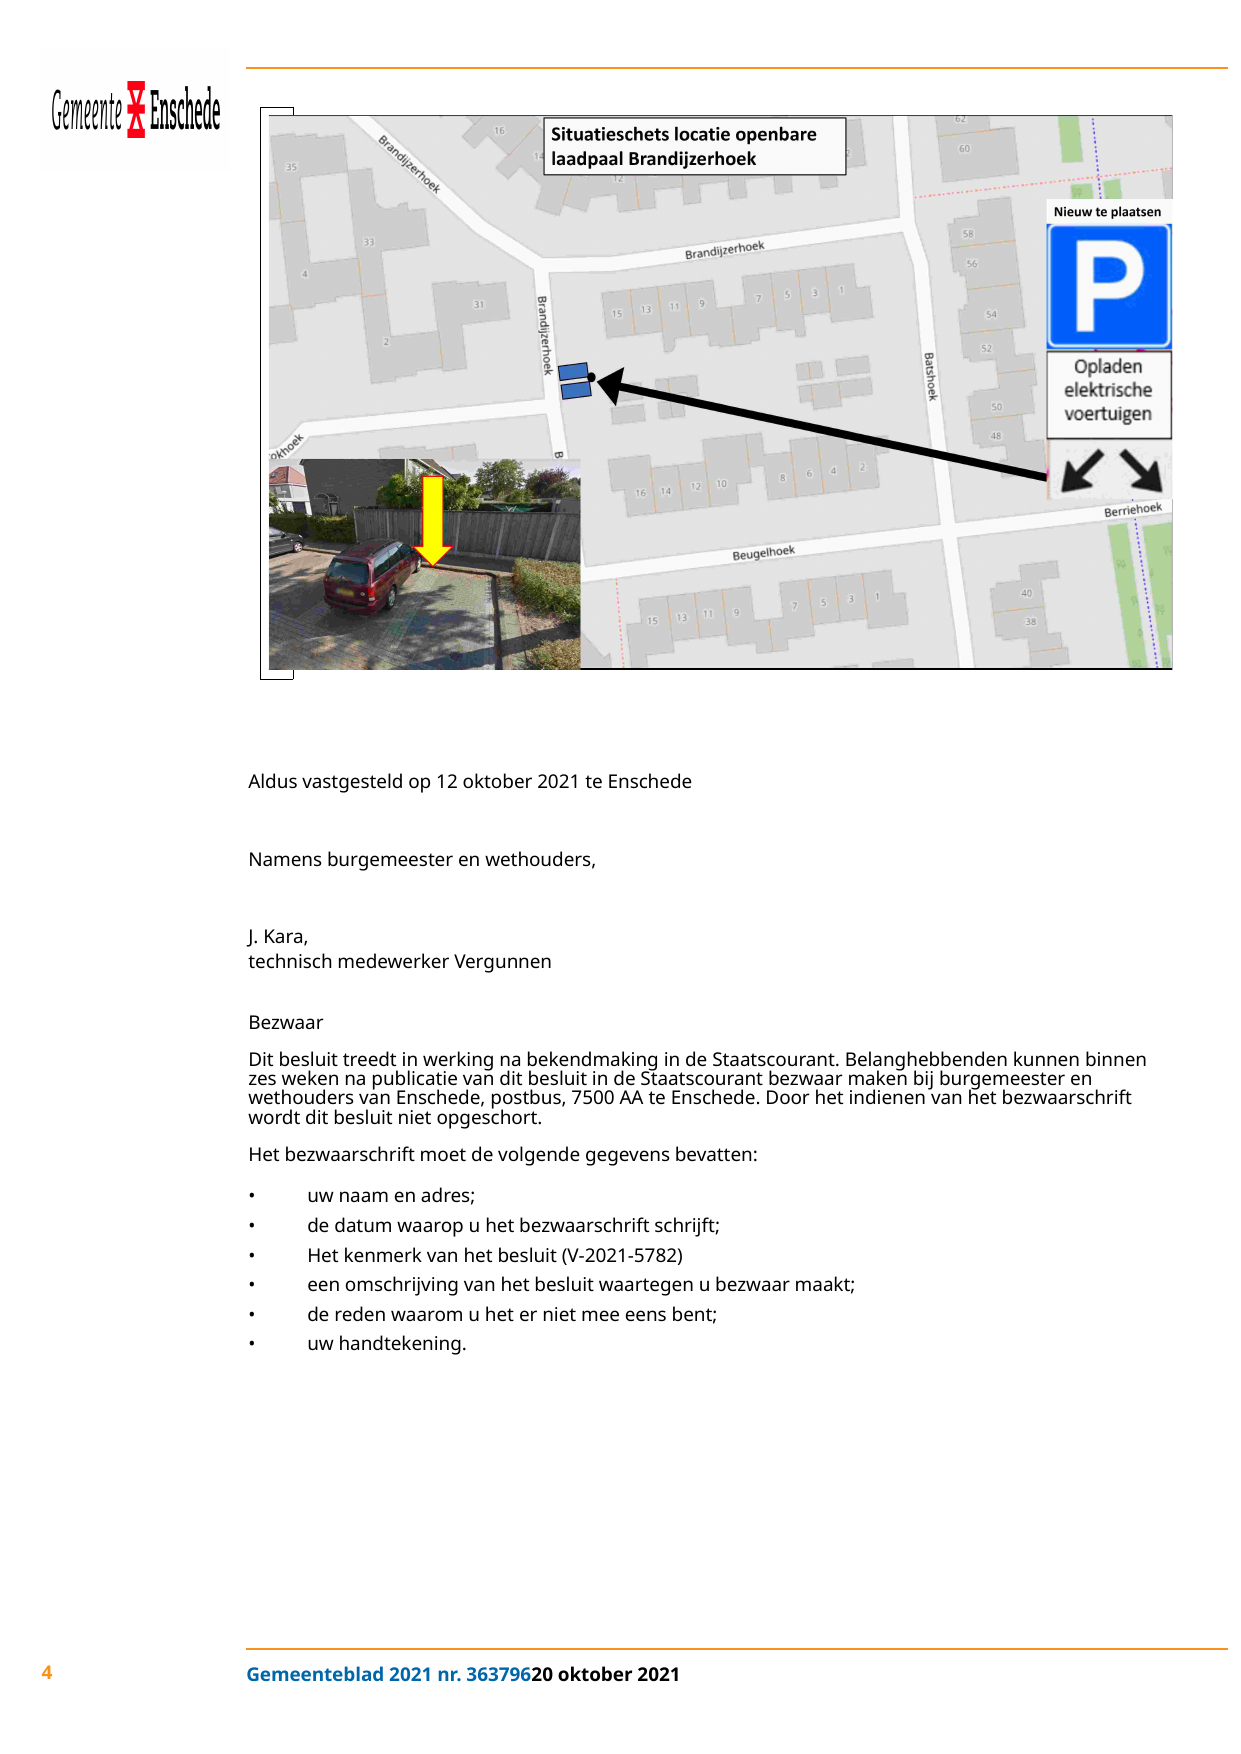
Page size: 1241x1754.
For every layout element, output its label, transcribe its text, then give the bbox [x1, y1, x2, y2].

list de datum waarop u het bezwaarschrift schrijft; [248, 1212, 1152, 1238]
list uw naam en adres; [248, 1183, 1152, 1208]
text Aldus vastgesteld op 12 oktober 2021 te Enschede [248, 769, 1152, 794]
text Namens burgemeester en wethouders, [248, 846, 1152, 872]
list de reden waarom u het er niet mee eens bent; [248, 1301, 1152, 1327]
text J. Kara, [248, 923, 1152, 949]
picture [41, 47, 231, 172]
list Het kenmerk van het besluit (V-2021-5782) [248, 1242, 1152, 1267]
list uw handtekening. [248, 1331, 1152, 1356]
list een omschrijving van het besluit waartegen u bezwaar maakt; [248, 1271, 1152, 1297]
text Dit besluit treedt in werking na bekendmaking in de Staatscourant. Belanghebbenden kunnen binnen zes weken na publicatie van dit besluit in de Staatscourant bezwaar maken bij burgemeester en wethouders van Enschede, postbus, 7500 AA te Enschede. Door het indienen van het bezwaarschrift wordt dit besluit niet opgeschort. [248, 1051, 1152, 1128]
text Het bezwaarschrift moet de volgende gegevens bevatten: [248, 1146, 1152, 1165]
text Bezwaar [248, 1014, 1152, 1033]
text technisch medewerker Vergunnen [248, 949, 1152, 974]
picture [268, 115, 1173, 670]
